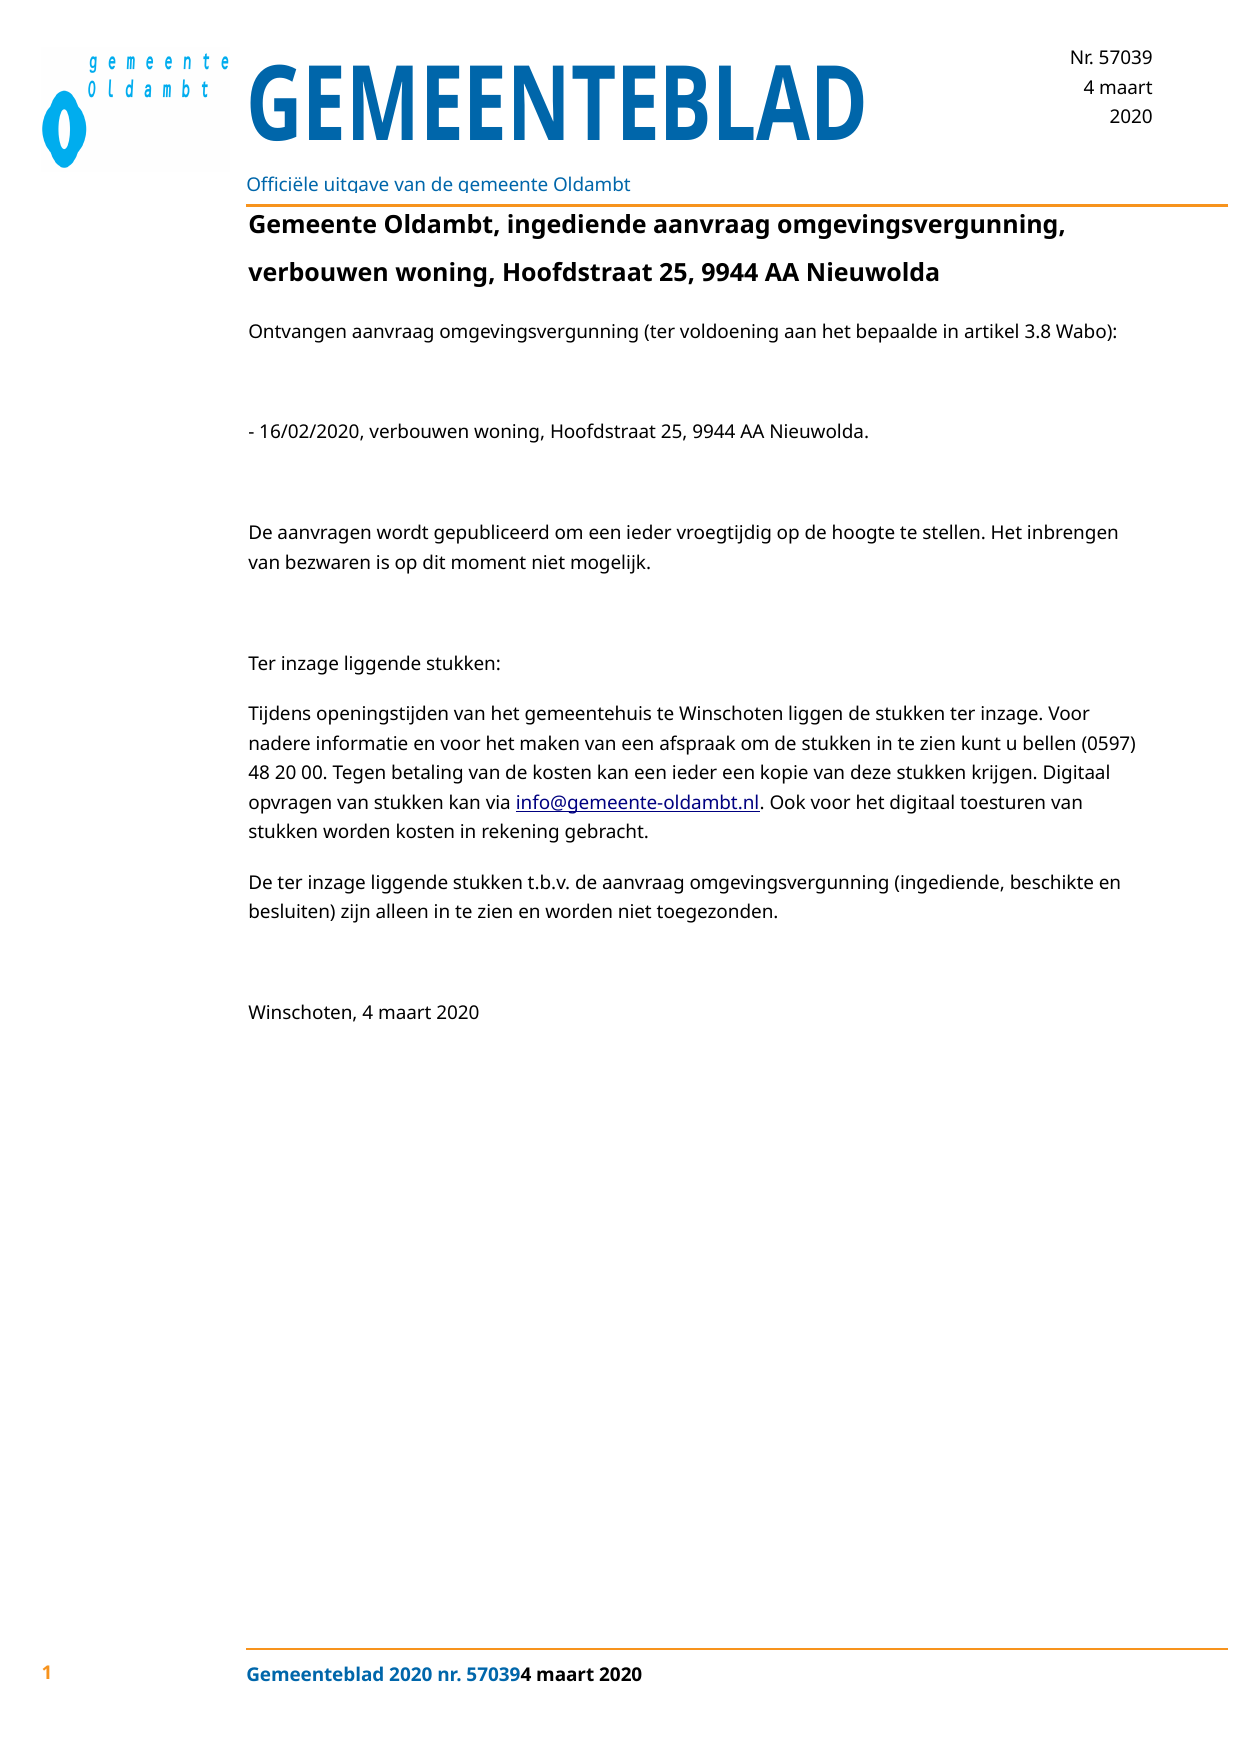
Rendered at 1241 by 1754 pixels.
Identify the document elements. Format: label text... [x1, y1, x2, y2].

text Ter inzage liggende stukken: [248, 650, 1152, 676]
text Winschoten, 4 maart 2020 [248, 999, 1152, 1025]
text Gemeente Oldambt, ingediende aanvraag omgevingsvergunning, verbouwen woning, Hoofdstraat 25, 9944 AA Nieuwolda [248, 207, 1152, 288]
text Tijdens openingstijden van het gemeentehuis te Winschoten liggen de stukken ter inzage. Voor nadere informatie en voor het maken van een afspraak om de stukken in te zien kunt u bellen (0597) 48 20 00. Tegen betaling van de kosten kan een ieder een kopie van deze stukken krijgen. Digitaal opvragen van stukken kan via info@gemeente-oldambt.nl. Ook voor het digitaal toesturen van stukken worden kosten in rekening gebracht. [248, 700, 1152, 844]
text De aanvragen wordt gepubliceerd om een ieder vroegtijdig op de hoogte te stellen. Het inbrengen van bezwaren is op dit moment niet mogelijk. [248, 519, 1152, 575]
text - 16/02/2020, verbouwen woning, Hoofdstraat 25, 9944 AA Nieuwolda. [248, 419, 1152, 444]
picture [41, 47, 231, 172]
text Ontvangen aanvraag omgevingsvergunning (ter voldoening aan het bepaalde in artikel 3.8 Wabo): [248, 318, 1152, 344]
text De ter inzage liggende stukken t.b.v. de aanvraag omgevingsvergunning (ingediende, beschikte en besluiten) zijn alleen in te zien en worden niet toegezonden. [248, 869, 1152, 924]
